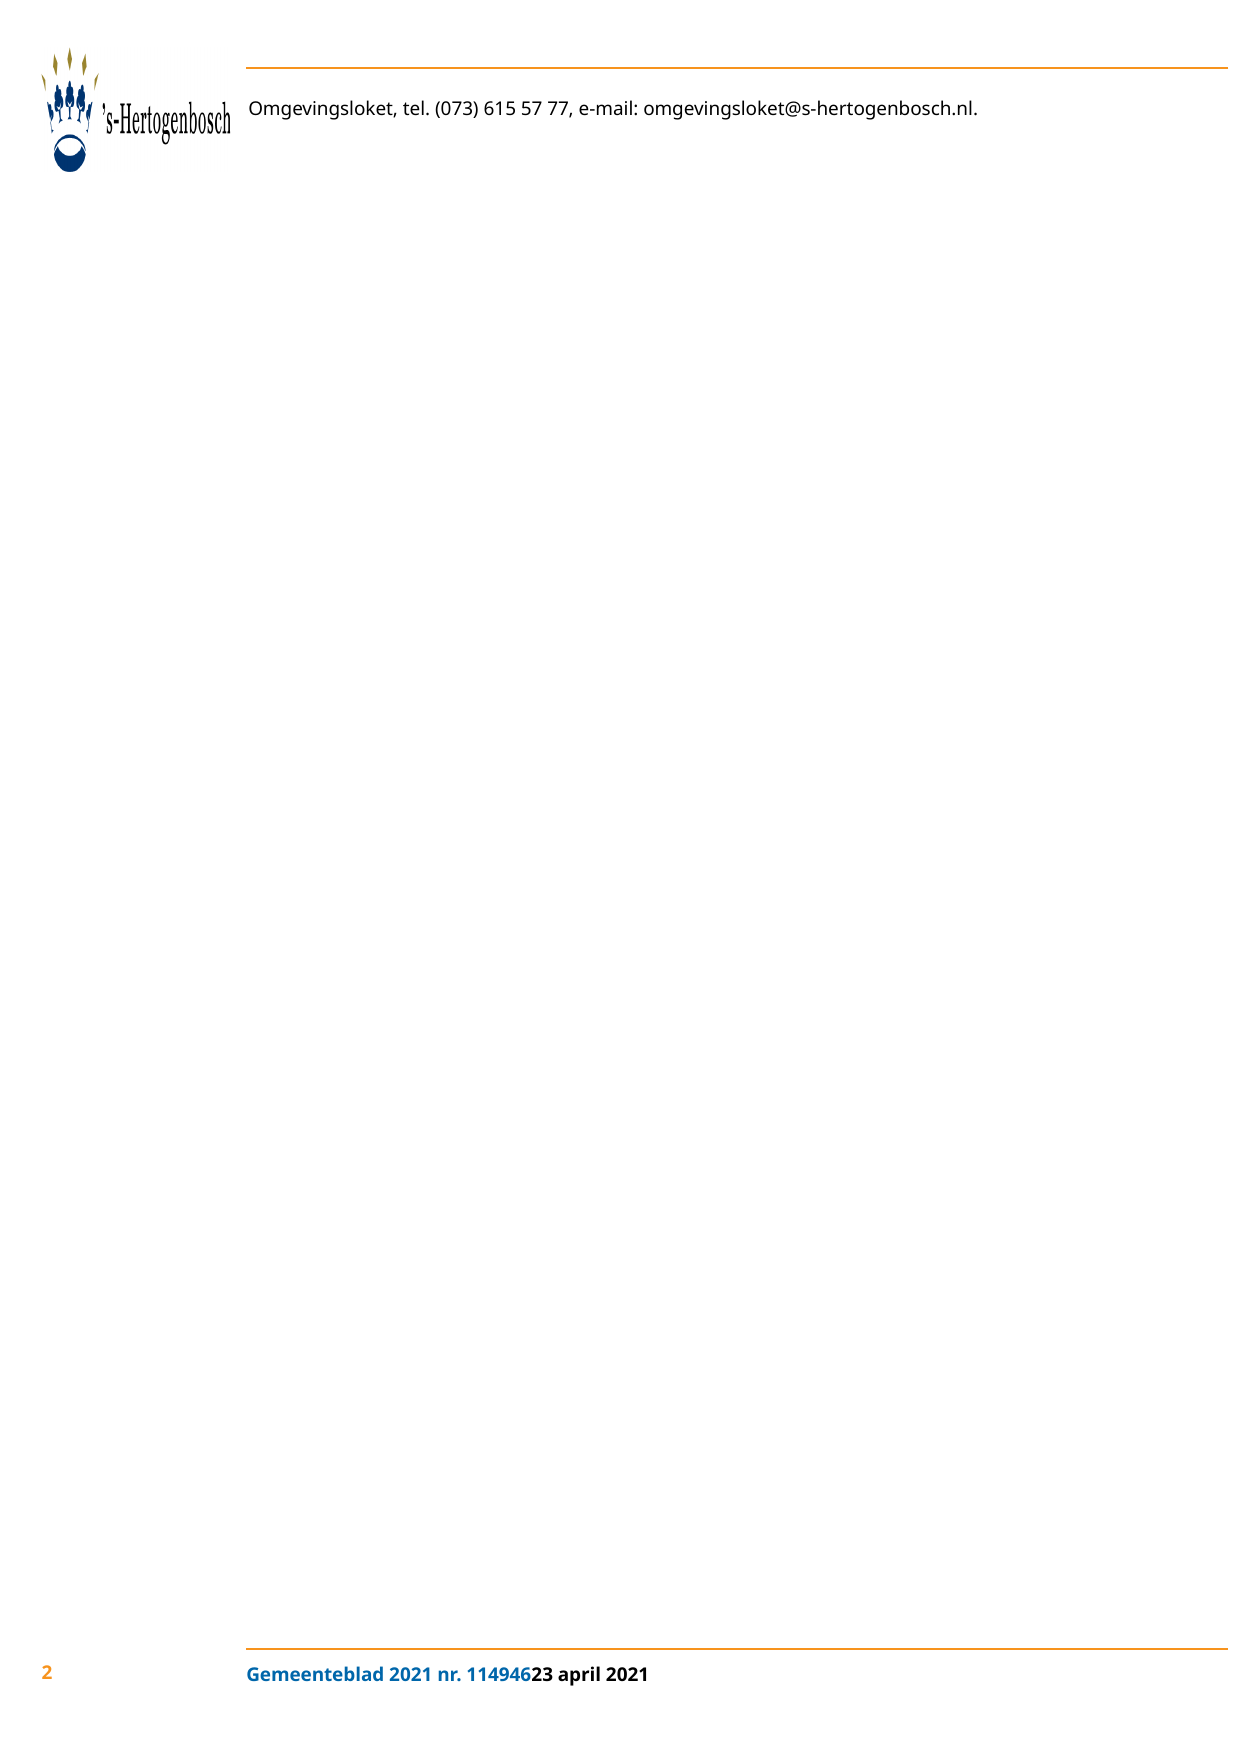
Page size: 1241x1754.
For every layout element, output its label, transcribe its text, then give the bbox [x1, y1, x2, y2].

text Omgevingsloket, tel. (073) 615 57 77, e-mail: omgevingsloket@s-hertogenbosch.nl. [248, 95, 1152, 121]
picture [41, 47, 231, 172]
